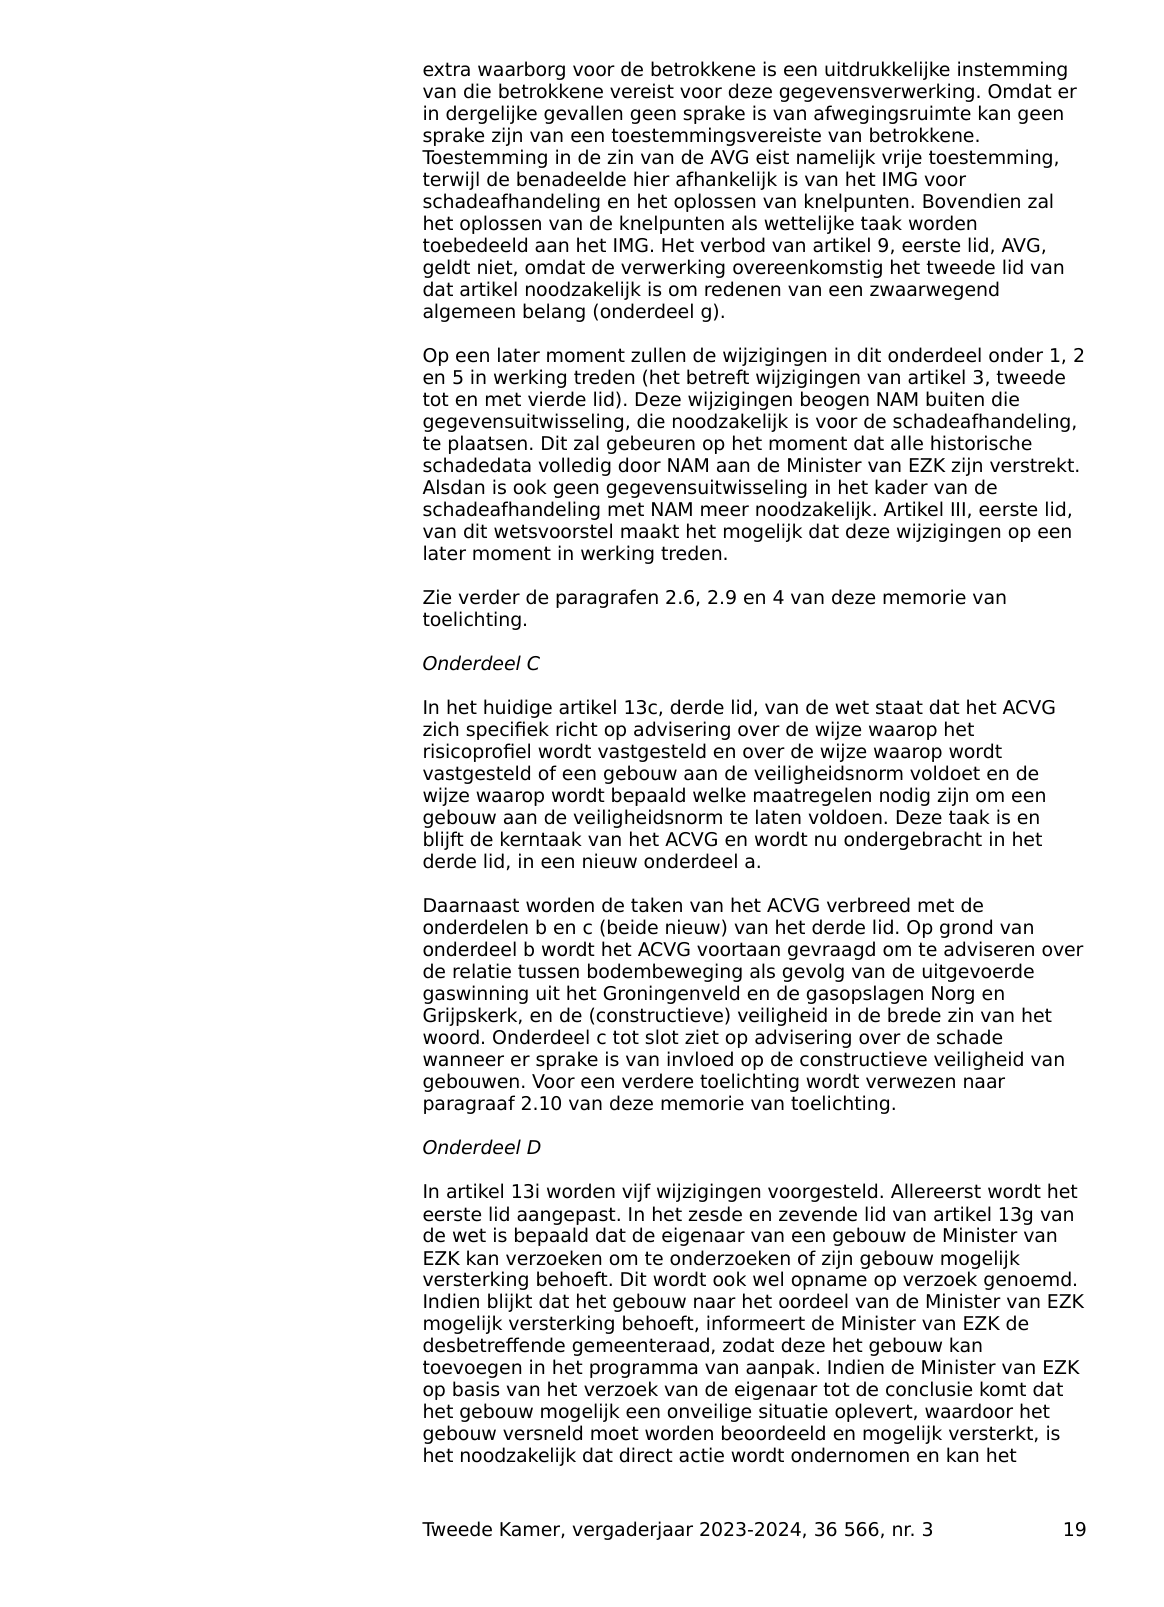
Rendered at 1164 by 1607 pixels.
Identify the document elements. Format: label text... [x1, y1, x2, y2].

text Daarnaast worden de taken van het ACVG verbreed met de onderdelen b en c (beide nieuw) van het derde lid. Op grond van onderdeel b wordt het ACVG voortaan gevraagd om te adviseren over de relatie tussen bodembeweging als gevolg van de uitgevoerde gaswinning uit het Groningenveld en de gasopslagen Norg en Grijpskerk, en de (constructieve) veiligheid in de brede zin van het woord. Onderdeel c tot slot ziet op advisering over de schade wanneer er sprake is van invloed op de constructieve veiligheid van gebouwen. Voor een verdere toelichting wordt verwezen naar paragraaf 2.10 van deze memorie van toelichting. [422, 895, 1087, 1115]
subtitle Onderdeel D [422, 1137, 1087, 1159]
text Zie verder de paragrafen 2.6, 2.9 en 4 van deze memorie van toelichting. [422, 587, 1087, 631]
subtitle Onderdeel C [422, 653, 1087, 675]
text extra waarborg voor de betrokkene is een uitdrukkelijke instemming van die betrokkene vereist voor deze gegevensverwerking. Omdat er in dergelijke gevallen geen sprake is van afwegingsruimte kan geen sprake zijn van een toestemmingsvereiste van betrokkene. Toestemming in de zin van de AVG eist namelijk vrije toestemming, terwijl de benadeelde hier afhankelijk is van het IMG voor schadeafhandeling en het oplossen van knelpunten. Bovendien zal het oplossen van de knelpunten als wettelijke taak worden toebedeeld aan het IMG. Het verbod van artikel 9, eerste lid, AVG, geldt niet, omdat de verwerking overeenkomstig het tweede lid van dat artikel noodzakelijk is om redenen van een zwaarwegend algemeen belang (onderdeel g). [422, 59, 1087, 323]
text Op een later moment zullen de wijzigingen in dit onderdeel onder 1, 2 en 5 in werking treden (het betreft wijzigingen van artikel 3, tweede tot en met vierde lid). Deze wijzigingen beogen NAM buiten die gegevensuitwisseling, die noodzakelijk is voor de schadeafhandeling, te plaatsen. Dit zal gebeuren op het moment dat alle historische schadedata volledig door NAM aan de Minister van EZK zijn verstrekt. Alsdan is ook geen gegevensuitwisseling in het kader van de schadeafhandeling met NAM meer noodzakelijk. Artikel III, eerste lid, van dit wetsvoorstel maakt het mogelijk dat deze wijzigingen op een later moment in werking treden. [422, 345, 1087, 565]
text In artikel 13i worden vijf wijzigingen voorgesteld. Allereerst wordt het eerste lid aangepast. In het zesde en zevende lid van artikel 13g van de wet is bepaald dat de eigenaar van een gebouw de Minister van EZK kan verzoeken om te onderzoeken of zijn gebouw mogelijk versterking behoeft. Dit wordt ook wel opname op verzoek genoemd. Indien blijkt dat het gebouw naar het oordeel van de Minister van EZK mogelijk versterking behoeft, informeert de Minister van EZK de desbetreffende gemeenteraad, zodat deze het gebouw kan toevoegen in het programma van aanpak. Indien de Minister van EZK op basis van het verzoek van de eigenaar tot de conclusie komt dat het gebouw mogelijk een onveilige situatie oplevert, waardoor het gebouw versneld moet worden beoordeeld en mogelijk versterkt, is het noodzakelijk dat direct actie wordt ondernomen en kan het [422, 1181, 1087, 1467]
text In het huidige artikel 13c, derde lid, van de wet staat dat het ACVG zich specifiek richt op advisering over de wijze waarop het risicoprofiel wordt vastgesteld en over de wijze waarop wordt vastgesteld of een gebouw aan de veiligheidsnorm voldoet en de wijze waarop wordt bepaald welke maatregelen nodig zijn om een gebouw aan de veiligheidsnorm te laten voldoen. Deze taak is en blijft de kerntaak van het ACVG en wordt nu ondergebracht in het derde lid, in een nieuw onderdeel a. [422, 697, 1087, 873]
